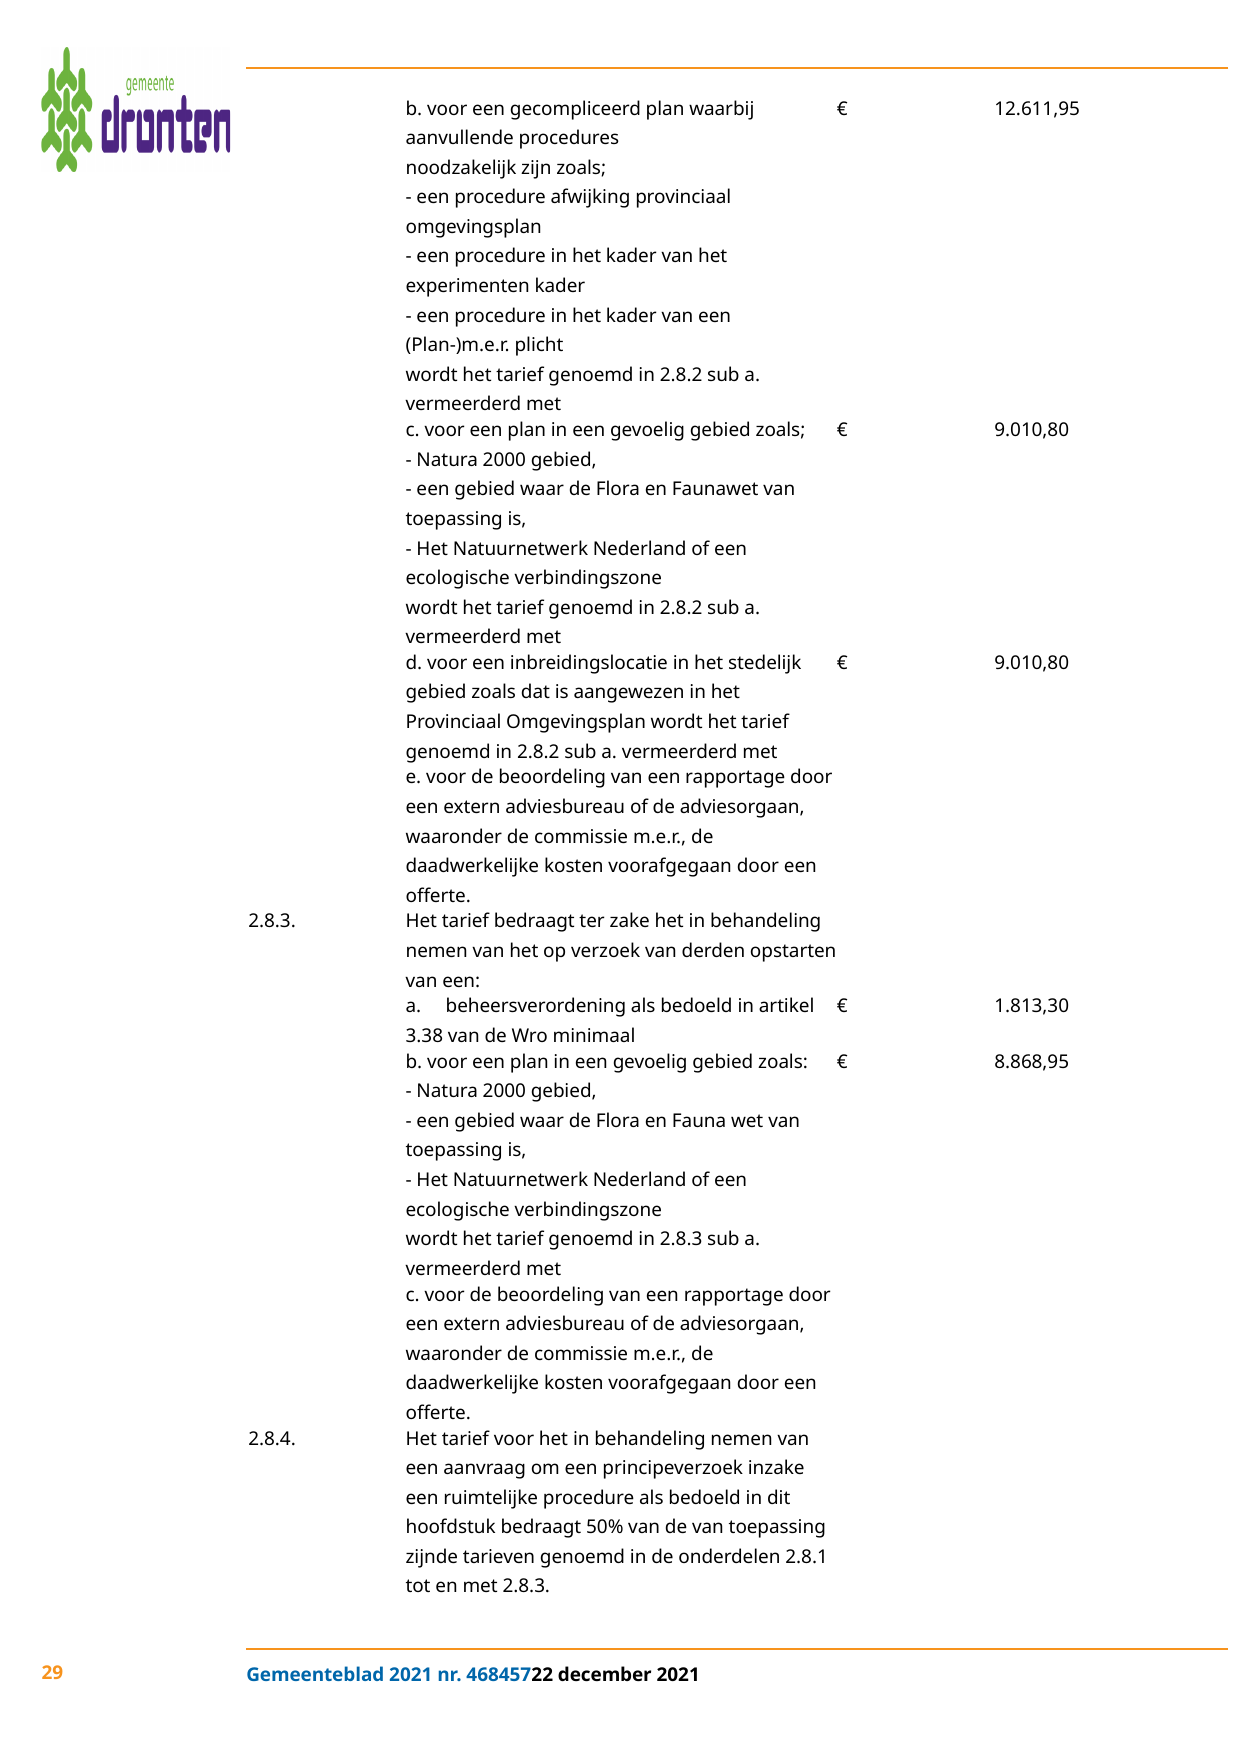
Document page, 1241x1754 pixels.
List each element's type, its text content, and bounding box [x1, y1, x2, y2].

table_cell [837, 1281, 994, 1425]
table_cell € [837, 649, 994, 764]
table_cell e. voor de beoordeling van een rapportage door een extern adviesbureau of de adviesorgaan, waaronder de commissie m.e.r., de daadwerkelijke kosten voorafgegaan door een offerte. [405, 764, 837, 908]
table_cell € [837, 95, 994, 416]
table_cell [994, 764, 1152, 908]
table_cell Het tarief bedraagt ter zake het in behandeling nemen van het op verzoek van derden opstarten van een: [405, 908, 837, 993]
table_cell 2.8.3. [248, 908, 405, 993]
table_cell [837, 764, 994, 908]
table_cell € [837, 416, 994, 649]
table_cell 8.868,95 [994, 1048, 1152, 1281]
table_cell € [837, 993, 994, 1048]
table_cell a. beheersverordening als bedoeld in artikel 3.38 van de Wro minimaal [405, 993, 837, 1048]
table_cell [248, 1281, 405, 1425]
table_cell d. voor een inbreidingslocatie in het stedelijk gebied zoals dat is aangewezen in het Provinciaal Omgevingsplan wordt het tarief genoemd in 2.8.2 sub a. vermeerderd met [405, 649, 837, 764]
table_cell [837, 908, 994, 993]
table_cell [248, 95, 405, 416]
table_cell c. voor de beoordeling van een rapportage door een extern adviesbureau of de adviesorgaan, waaronder de commissie m.e.r., de daadwerkelijke kosten voorafgegaan door een offerte. [405, 1281, 837, 1425]
table_cell [248, 649, 405, 764]
table_cell [248, 416, 405, 649]
picture [41, 47, 231, 172]
table_cell 2.8.4. [248, 1425, 405, 1598]
table_cell c. voor een plan in een gevoelig gebied zoals; - Natura 2000 gebied, - een gebied waar de Flora en Faunawet van toepassing is, - Het Natuurnetwerk Nederland of een ecologische verbindingszone wordt het tarief genoemd in 2.8.2 sub a. vermeerderd met [405, 416, 837, 649]
table_cell b. voor een gecompliceerd plan waarbij aanvullende procedures noodzakelijk zijn zoals; - een procedure afwijking provinciaal omgevingsplan - een procedure in het kader van het experimenten kader - een procedure in het kader van een (Plan-)m.e.r. plicht wordt het tarief genoemd in 2.8.2 sub a. vermeerderd met [405, 95, 837, 416]
table_cell [837, 1425, 994, 1598]
table_cell [248, 1048, 405, 1281]
table_cell Het tarief voor het in behandeling nemen van een aanvraag om een principeverzoek inzake een ruimtelijke procedure als bedoeld in dit hoofdstuk bedraagt 50% van de van toepassing zijnde tarieven genoemd in de onderdelen 2.8.1 tot en met 2.8.3. [405, 1425, 837, 1598]
table_cell [994, 908, 1152, 993]
table_cell [994, 1281, 1152, 1425]
table_cell [248, 993, 405, 1048]
table_cell € [837, 1048, 994, 1281]
table_cell b. voor een plan in een gevoelig gebied zoals: - Natura 2000 gebied, - een gebied waar de Flora en Fauna wet van toepassing is, - Het Natuurnetwerk Nederland of een ecologische verbindingszone wordt het tarief genoemd in 2.8.3 sub a. vermeerderd met [405, 1048, 837, 1281]
table_cell 12.611,95 [994, 95, 1152, 416]
table_cell [248, 764, 405, 908]
table_cell [994, 1425, 1152, 1598]
table_cell 9.010,80 [994, 416, 1152, 649]
table_cell 1.813,30 [994, 993, 1152, 1048]
table_cell 9.010,80 [994, 649, 1152, 764]
